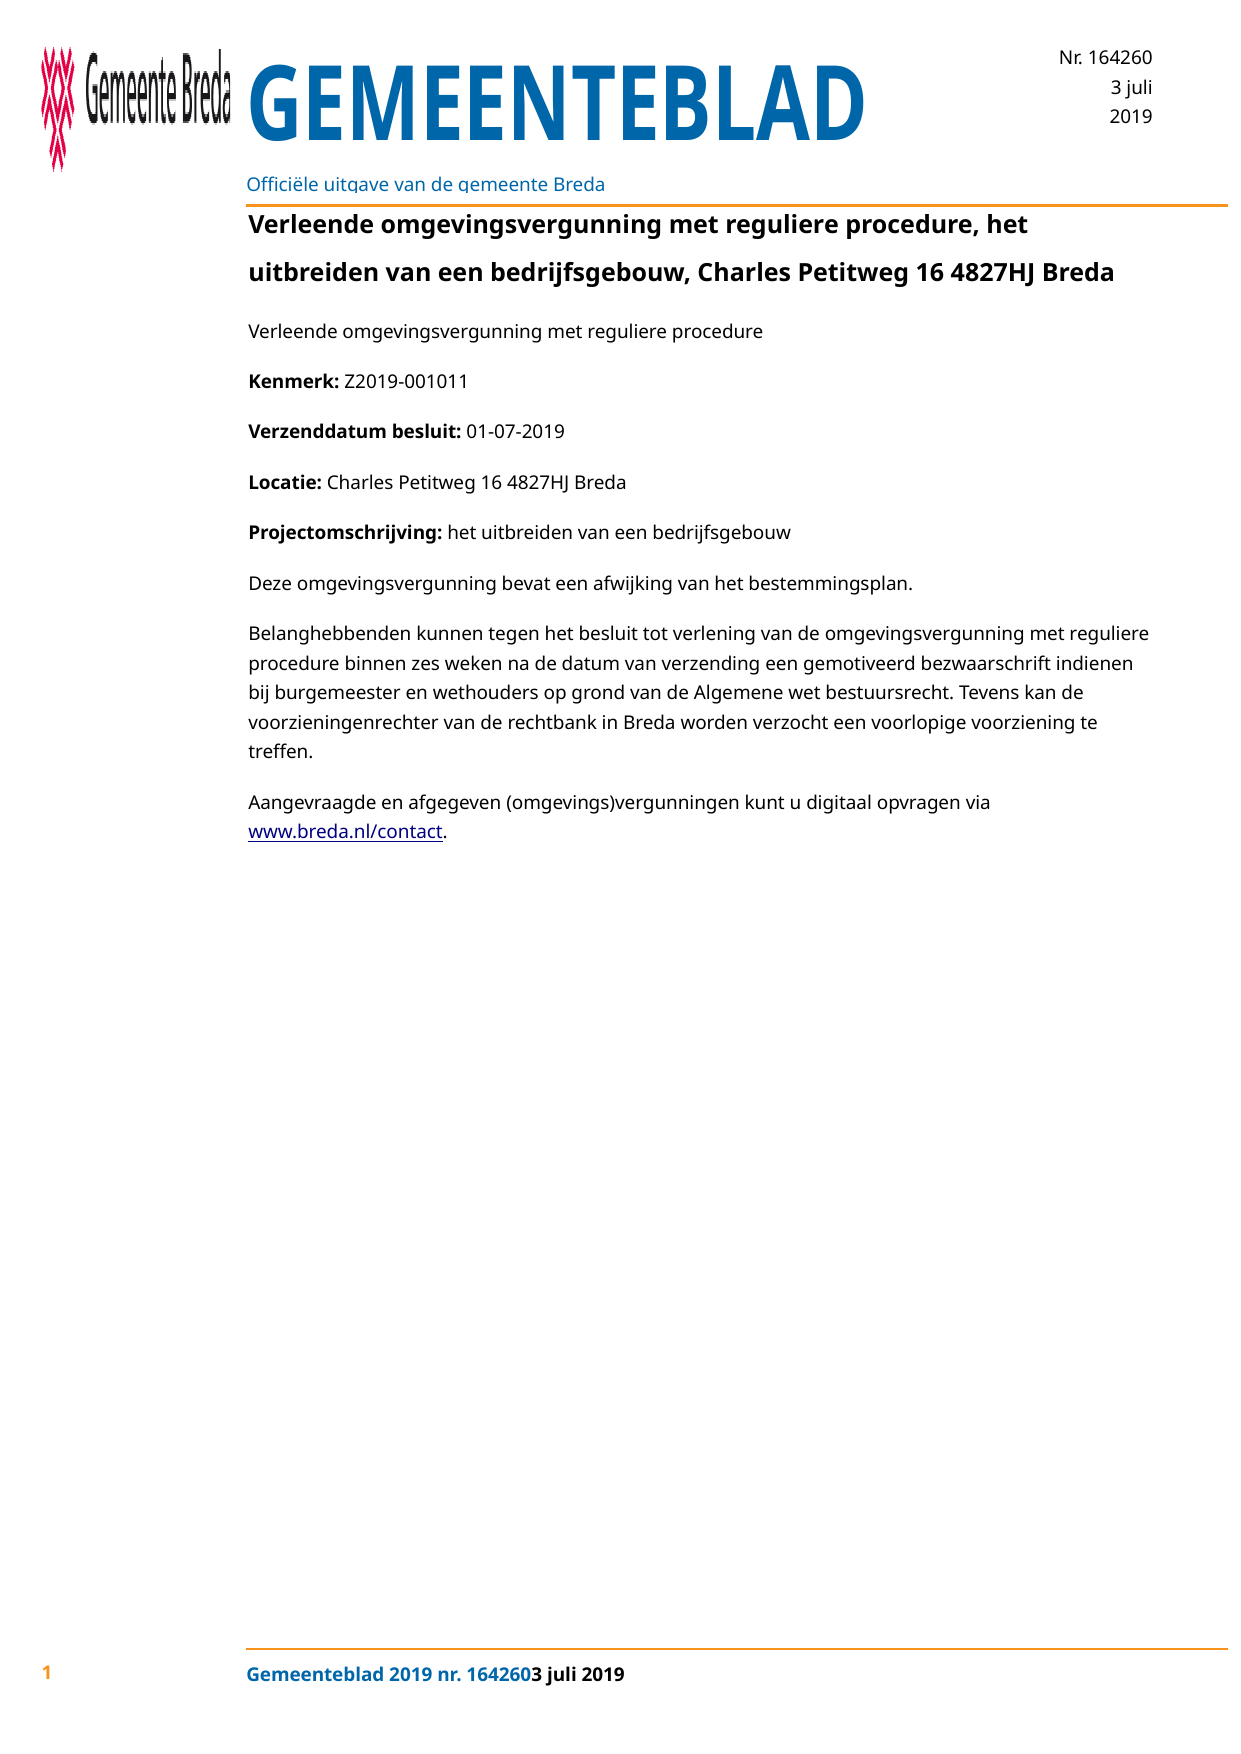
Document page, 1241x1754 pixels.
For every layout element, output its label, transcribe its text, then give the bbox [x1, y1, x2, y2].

text Aangevraagde en afgegeven (omgevings)vergunningen kunt u digitaal opvragen via www.breda.nl/contact. [248, 789, 1152, 844]
text Deze omgevingsvergunning bevat een afwijking van het bestemmingsplan. [248, 570, 1152, 596]
text Belanghebbenden kunnen tegen het besluit tot verlening van de omgevingsvergunning met reguliere procedure binnen zes weken na de datum van verzending een gemotiveerd bezwaarschrift indienen bij burgemeester en wethouders op grond van de Algemene wet bestuursrecht. Tevens kan de voorzieningenrechter van de rechtbank in Breda worden verzocht een voorlopige voorziening te treffen. [248, 620, 1152, 764]
text Kenmerk: Z2019-001011 [248, 368, 1152, 394]
text Locatie: Charles Petitweg 16 4827HJ Breda [248, 469, 1152, 495]
text Projectomschrijving: het uitbreiden van een bedrijfsgebouw [248, 519, 1152, 545]
text Verleende omgevingsvergunning met reguliere procedure, het uitbreiden van een bedrijfsgebouw, Charles Petitweg 16 4827HJ Breda [248, 207, 1152, 288]
picture [41, 47, 231, 172]
text Verleende omgevingsvergunning met reguliere procedure [248, 318, 1152, 344]
text Verzenddatum besluit: 01-07-2019 [248, 419, 1152, 444]
